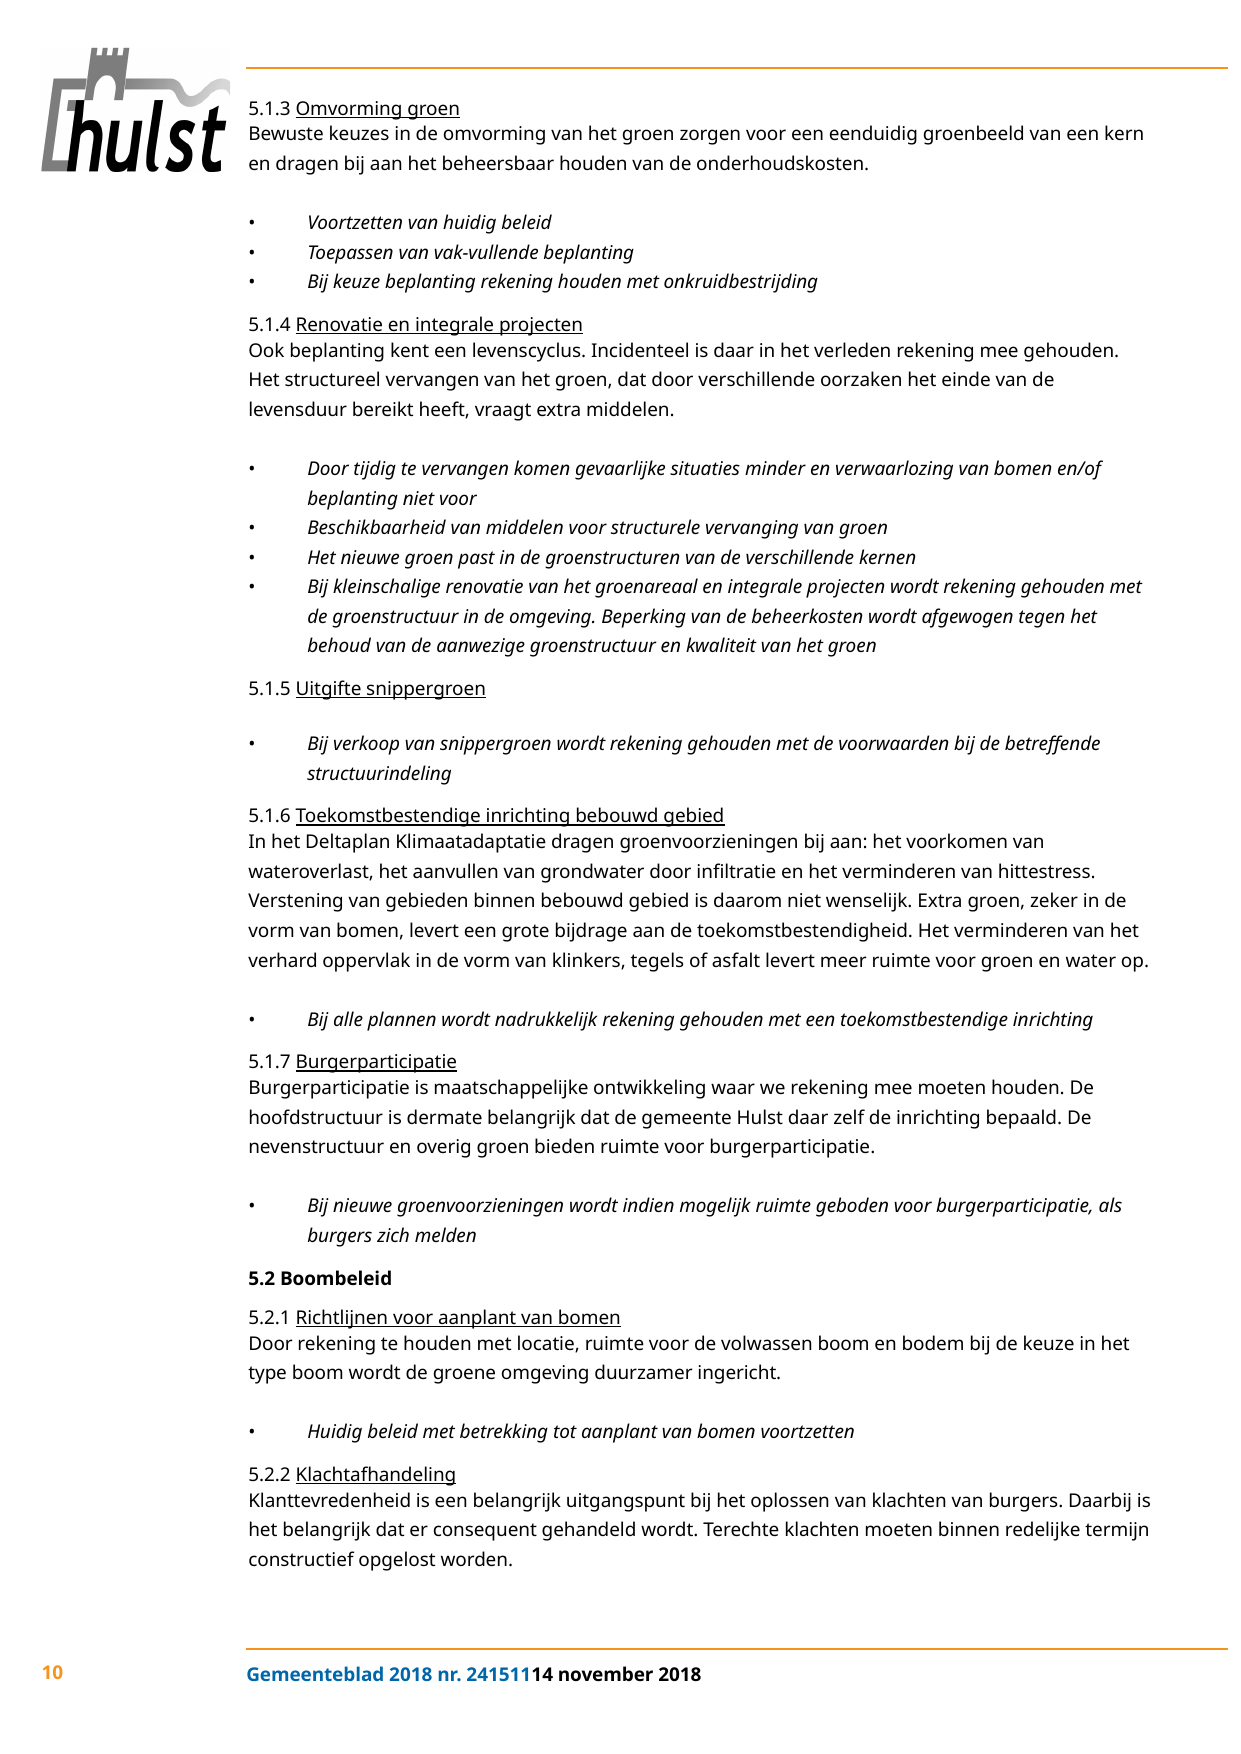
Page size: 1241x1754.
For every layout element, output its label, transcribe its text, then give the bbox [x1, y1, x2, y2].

table_header Bij nieuwe groenvoorzieningen wordt indien mogelijk ruimte geboden voor burgerparticipatie, als burgers zich melden [248, 1193, 1152, 1248]
text 5.2.2 Klachtafhandeling [248, 1461, 1152, 1487]
text 5.1.6 Toekomstbestendige inrichting bebouwd gebied [248, 803, 1152, 828]
table_header Huidig beleid met betrekking tot aanplant van bomen voortzetten [248, 1419, 1152, 1444]
text 5.2 Boombeleid [248, 1265, 1152, 1291]
text Burgerparticipatie is maatschappelijke ontwikkeling waar we rekening mee moeten houden. De hoofdstructuur is dermate belangrijk dat de gemeente Hulst daar zelf de inrichting bepaald. De nevenstructuur en overig groen bieden ruimte voor burgerparticipatie. [248, 1074, 1152, 1159]
text 5.1.7 Burgerparticipatie [248, 1048, 1152, 1074]
text In het Deltaplan Klimaatadaptatie dragen groenvoorzieningen bij aan: het voorkomen van wateroverlast, het aanvullen van grondwater door infiltratie en het verminderen van hittestress. Verstening van gebieden binnen bebouwd gebied is daarom niet wenselijk. Extra groen, zeker in de vorm van bomen, levert een grote bijdrage aan de toekomstbestendigheid. Het verminderen van het verhard oppervlak in de vorm van klinkers, tegels of asfalt levert meer ruimte voor groen en water op. [248, 828, 1152, 972]
text 5.2.1 Richtlijnen voor aanplant van bomen [248, 1304, 1152, 1330]
text 5.1.4 Renovatie en integrale projecten [248, 311, 1152, 337]
text 5.1.5 Uitgifte snippergroen [248, 675, 1152, 701]
table_header Bij alle plannen wordt nadrukkelijk rekening gehouden met een toekomstbestendige inrichting [248, 1006, 1152, 1032]
text 5.1.3 Omvorming groen [248, 95, 1152, 121]
text Door rekening te houden met locatie, ruimte voor de volwassen boom en bodem bij de keuze in het type boom wordt de groene omgeving duurzamer ingericht. [248, 1330, 1152, 1385]
table_header Bij verkoop van snippergroen wordt rekening gehouden met de voorwaarden bij de betreffende structuurindeling [248, 731, 1152, 786]
text Klanttevredenheid is een belangrijk uitgangspunt bij het oplossen van klachten van burgers. Daarbij is het belangrijk dat er consequent gehandeld wordt. Terechte klachten moeten binnen redelijke termijn constructief opgelost worden. [248, 1487, 1152, 1572]
table_header Voortzetten van huidig beleid Toepassen van vak-vullende beplanting Bij keuze beplanting rekening houden met onkruidbestrijding [248, 209, 1152, 294]
text Ook beplanting kent een levenscyclus. Incidenteel is daar in het verleden rekening mee gehouden. Het structureel vervangen van het groen, dat door verschillende oorzaken het einde van de levensduur bereikt heeft, vraagt extra middelen. [248, 337, 1152, 422]
table_header Door tijdig te vervangen komen gevaarlijke situaties minder en verwaarlozing van bomen en/of beplanting niet voor Beschikbaarheid van middelen voor structurele vervanging van groen Het nieuwe groen past in de groenstructuren van de verschillende kernen Bij kleinschalige renovatie van het groenareaal en integrale projecten wordt rekening gehouden met de groenstructuur in de omgeving. Beperking van de beheerkosten wordt afgewogen tegen het behoud van de aanwezige groenstructuur en kwaliteit van het groen [248, 455, 1152, 658]
text Bewuste keuzes in de omvorming van het groen zorgen voor een eenduidig groenbeeld van een kern en dragen bij aan het beheersbaar houden van de onderhoudskosten. [248, 121, 1152, 176]
picture [41, 47, 231, 172]
